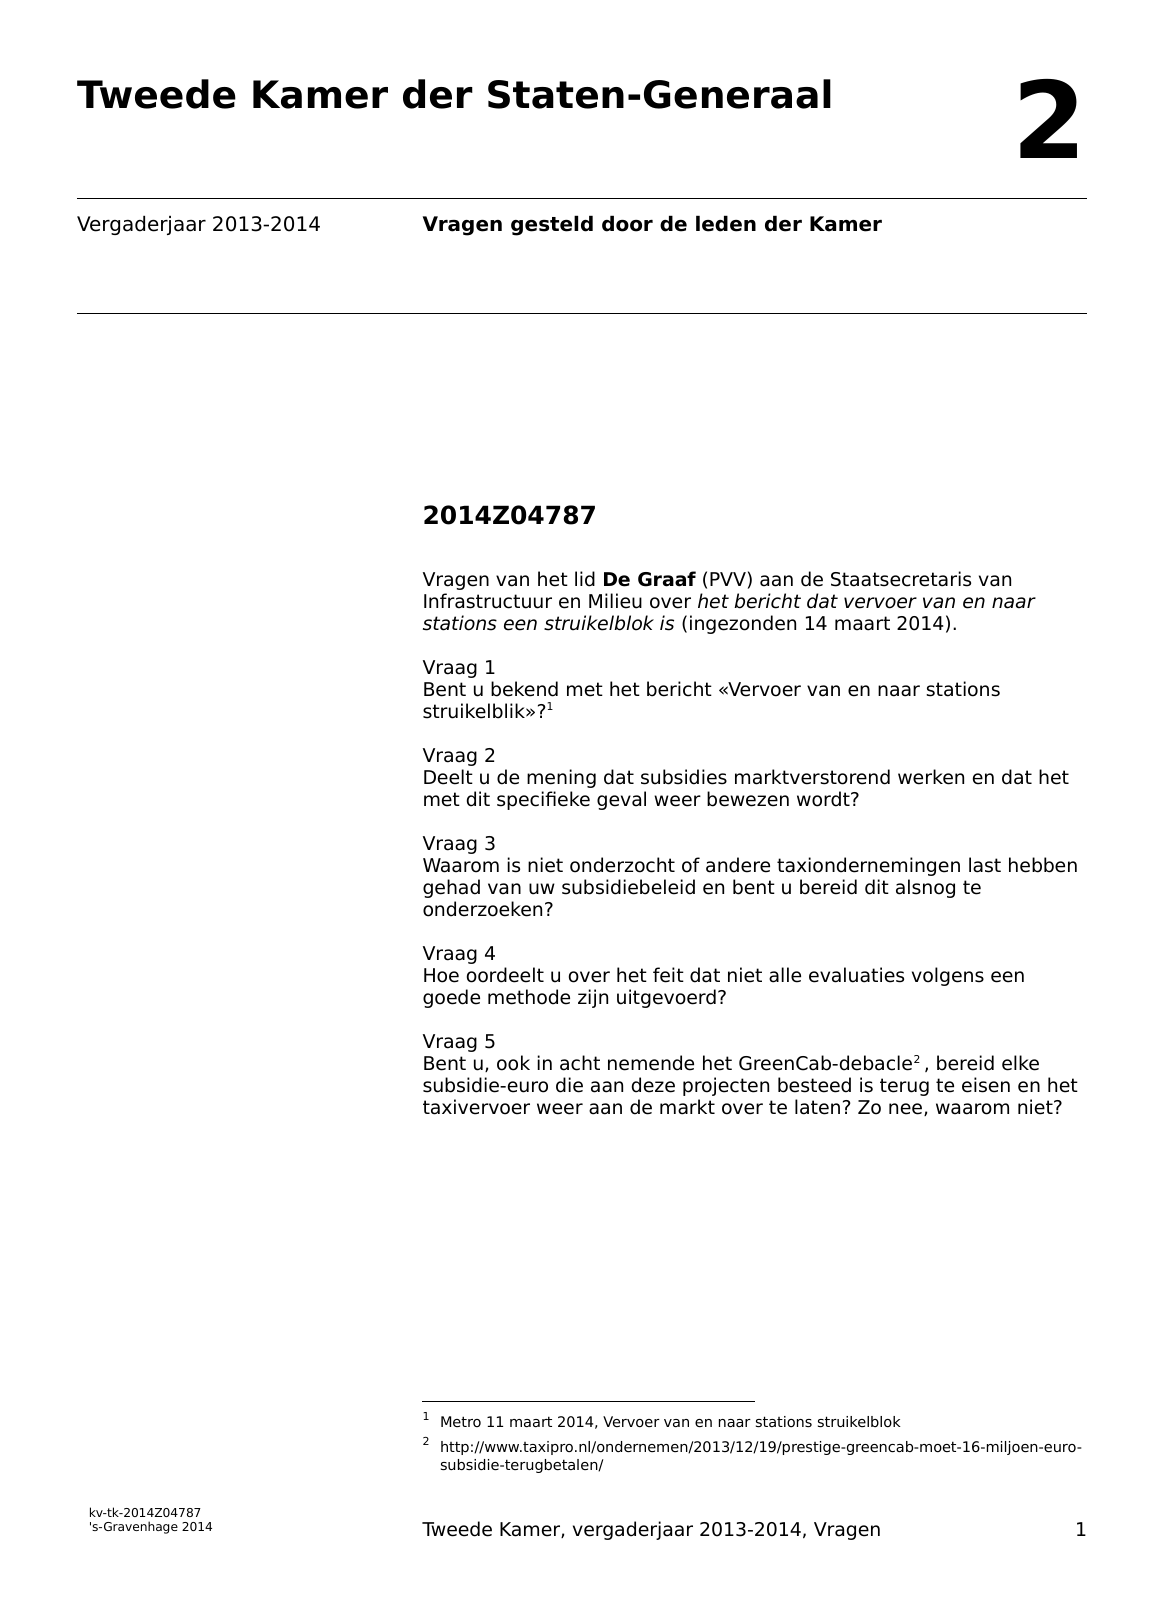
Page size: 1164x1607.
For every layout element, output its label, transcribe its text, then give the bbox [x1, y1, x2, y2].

table_header Tweede Kamer der Staten-Generaal [77, 59, 886, 198]
text Vraag 1 [422, 657, 1087, 679]
text kv-tk-2014Z04787 [88, 1506, 323, 1520]
text Vraag 5 [422, 1031, 1087, 1053]
text 's-Gravenhage 2014 [88, 1520, 323, 1534]
text Hoe oordeelt u over het feit dat niet alle evaluaties volgens een goede methode zijn uitgevoerd? [422, 965, 1087, 1009]
text Bent u bekend met het bericht «Vervoer van en naar stations struikelblik»? [422, 679, 1087, 723]
table_cell Vragen gesteld door de leden der Kamer [422, 199, 1087, 313]
text Vragen van het lid De Graaf (PVV) aan de Staatsecretaris van Infrastructuur en Milieu over het bericht dat vervoer van en naar stations een struikelblok is (ingezonden 14 maart 2014). [422, 569, 1087, 635]
text Metro 11 maart 2014, Vervoer van en naar stations struikelblok [422, 1410, 1087, 1432]
text Deelt u de mening dat subsidies marktverstorend werken en dat het met dit specifieke geval weer bewezen wordt? [422, 767, 1087, 811]
text Vraag 4 [422, 943, 1087, 965]
text Waarom is niet onderzocht of andere taxiondernemingen last hebben gehad van uw subsidiebeleid en bent u bereid dit alsnog te onderzoeken? [422, 855, 1087, 921]
text http://www.taxipro.nl/ondernemen/2013/12/19/prestige-greencab-moet-16-miljoen-euro-subsidie-terugbetalen/ [422, 1435, 1087, 1474]
table_header 2 [886, 59, 1087, 198]
text Vraag 2 [422, 745, 1087, 767]
table_cell Vergaderjaar 2013-2014 [77, 199, 422, 313]
text Vraag 3 [422, 833, 1087, 855]
text 2014Z04787 [422, 501, 1087, 531]
text Bent u, ook in acht nemende het GreenCab-debacle, bereid elke subsidie-euro die aan deze projecten besteed is terug te eisen en het taxivervoer weer aan de markt over te laten? Zo nee, waarom niet? [422, 1053, 1087, 1119]
